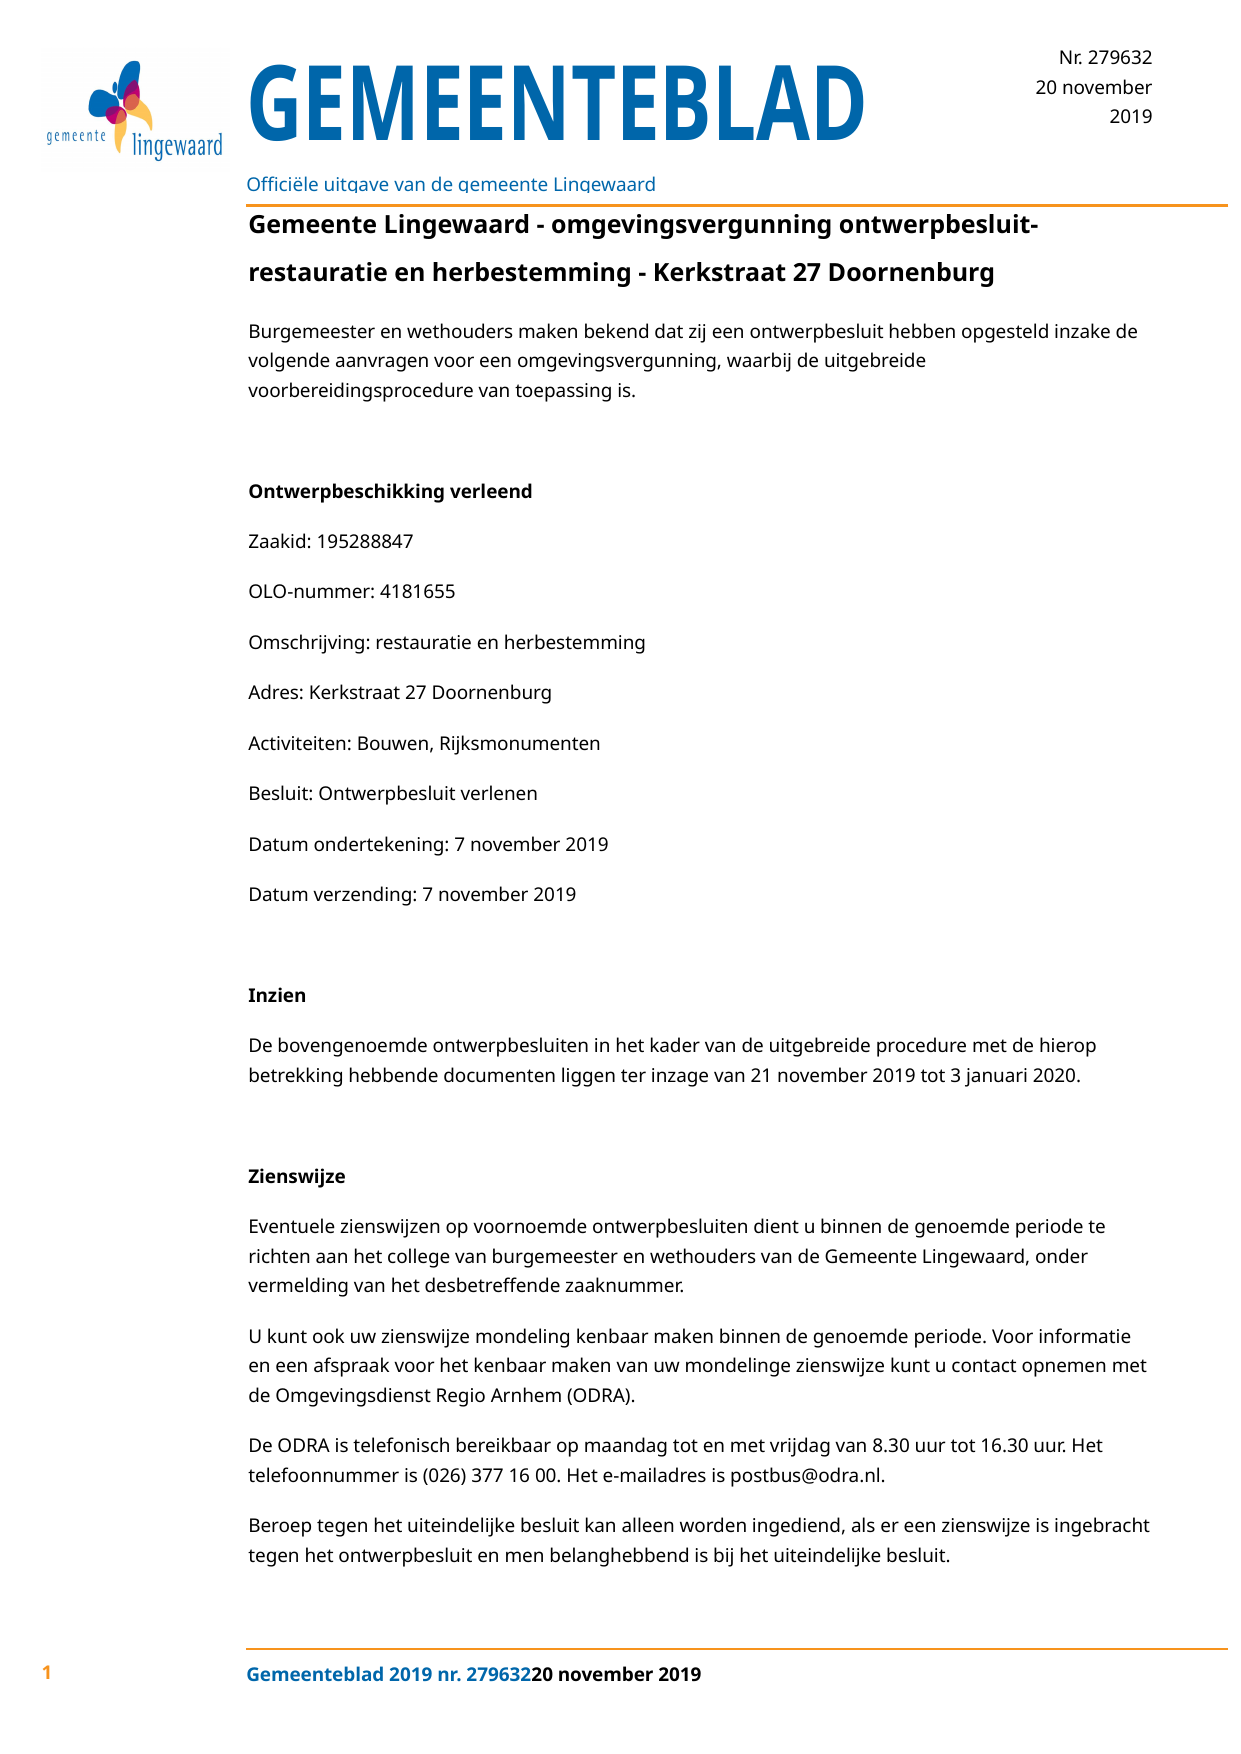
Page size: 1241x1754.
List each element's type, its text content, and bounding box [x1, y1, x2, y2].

text Zaakid: 195288847 [248, 528, 1152, 554]
text Omschrijving: restauratie en herbestemming [248, 629, 1152, 655]
text Eventuele zienswijzen op voornoemde ontwerpbesluiten dient u binnen de genoemde periode te richten aan het college van burgemeester en wethouders van de Gemeente Lingewaard, onder vermelding van het desbetreffende zaaknummer. [248, 1213, 1152, 1298]
text Beroep tegen het uiteindelijke besluit kan alleen worden ingediend, als er een zienswijze is ingebracht tegen het ontwerpbesluit en men belanghebbend is bij het uiteindelijke besluit. [248, 1512, 1152, 1568]
picture [41, 47, 231, 172]
text Datum ondertekening: 7 november 2019 [248, 831, 1152, 857]
text Ontwerpbeschikking verleend [248, 478, 1152, 504]
text Adres: Kerkstraat 27 Doornenburg [248, 679, 1152, 705]
text Gemeente Lingewaard - omgevingsvergunning ontwerpbesluit- restauratie en herbestemming - Kerkstraat 27 Doornenburg [248, 207, 1152, 288]
text Burgemeester en wethouders maken bekend dat zij een ontwerpbesluit hebben opgesteld inzake de volgende aanvragen voor een omgevingsvergunning, waarbij de uitgebreide voorbereidingsprocedure van toepassing is. [248, 318, 1152, 403]
text Inzien [248, 982, 1152, 1008]
text Datum verzending: 7 november 2019 [248, 881, 1152, 907]
text U kunt ook uw zienswijze mondeling kenbaar maken binnen de genoemde periode. Voor informatie en een afspraak voor het kenbaar maken van uw mondelinge zienswijze kunt u contact opnemen met de Omgevingsdienst Regio Arnhem (ODRA). [248, 1323, 1152, 1408]
text Zienswijze [248, 1163, 1152, 1189]
text Activiteiten: Bouwen, Rijksmonumenten [248, 730, 1152, 756]
text De ODRA is telefonisch bereikbaar op maandag tot en met vrijdag van 8.30 uur tot 16.30 uur. Het telefoonnummer is (026) 377 16 00. Het e-mailadres is postbus@odra.nl. [248, 1432, 1152, 1488]
text OLO-nummer: 4181655 [248, 579, 1152, 604]
text De bovengenoemde ontwerpbesluiten in het kader van de uitgebreide procedure met de hierop betrekking hebbende documenten liggen ter inzage van 21 november 2019 tot 3 januari 2020. [248, 1032, 1152, 1088]
text Besluit: Ontwerpbesluit verlenen [248, 780, 1152, 806]
